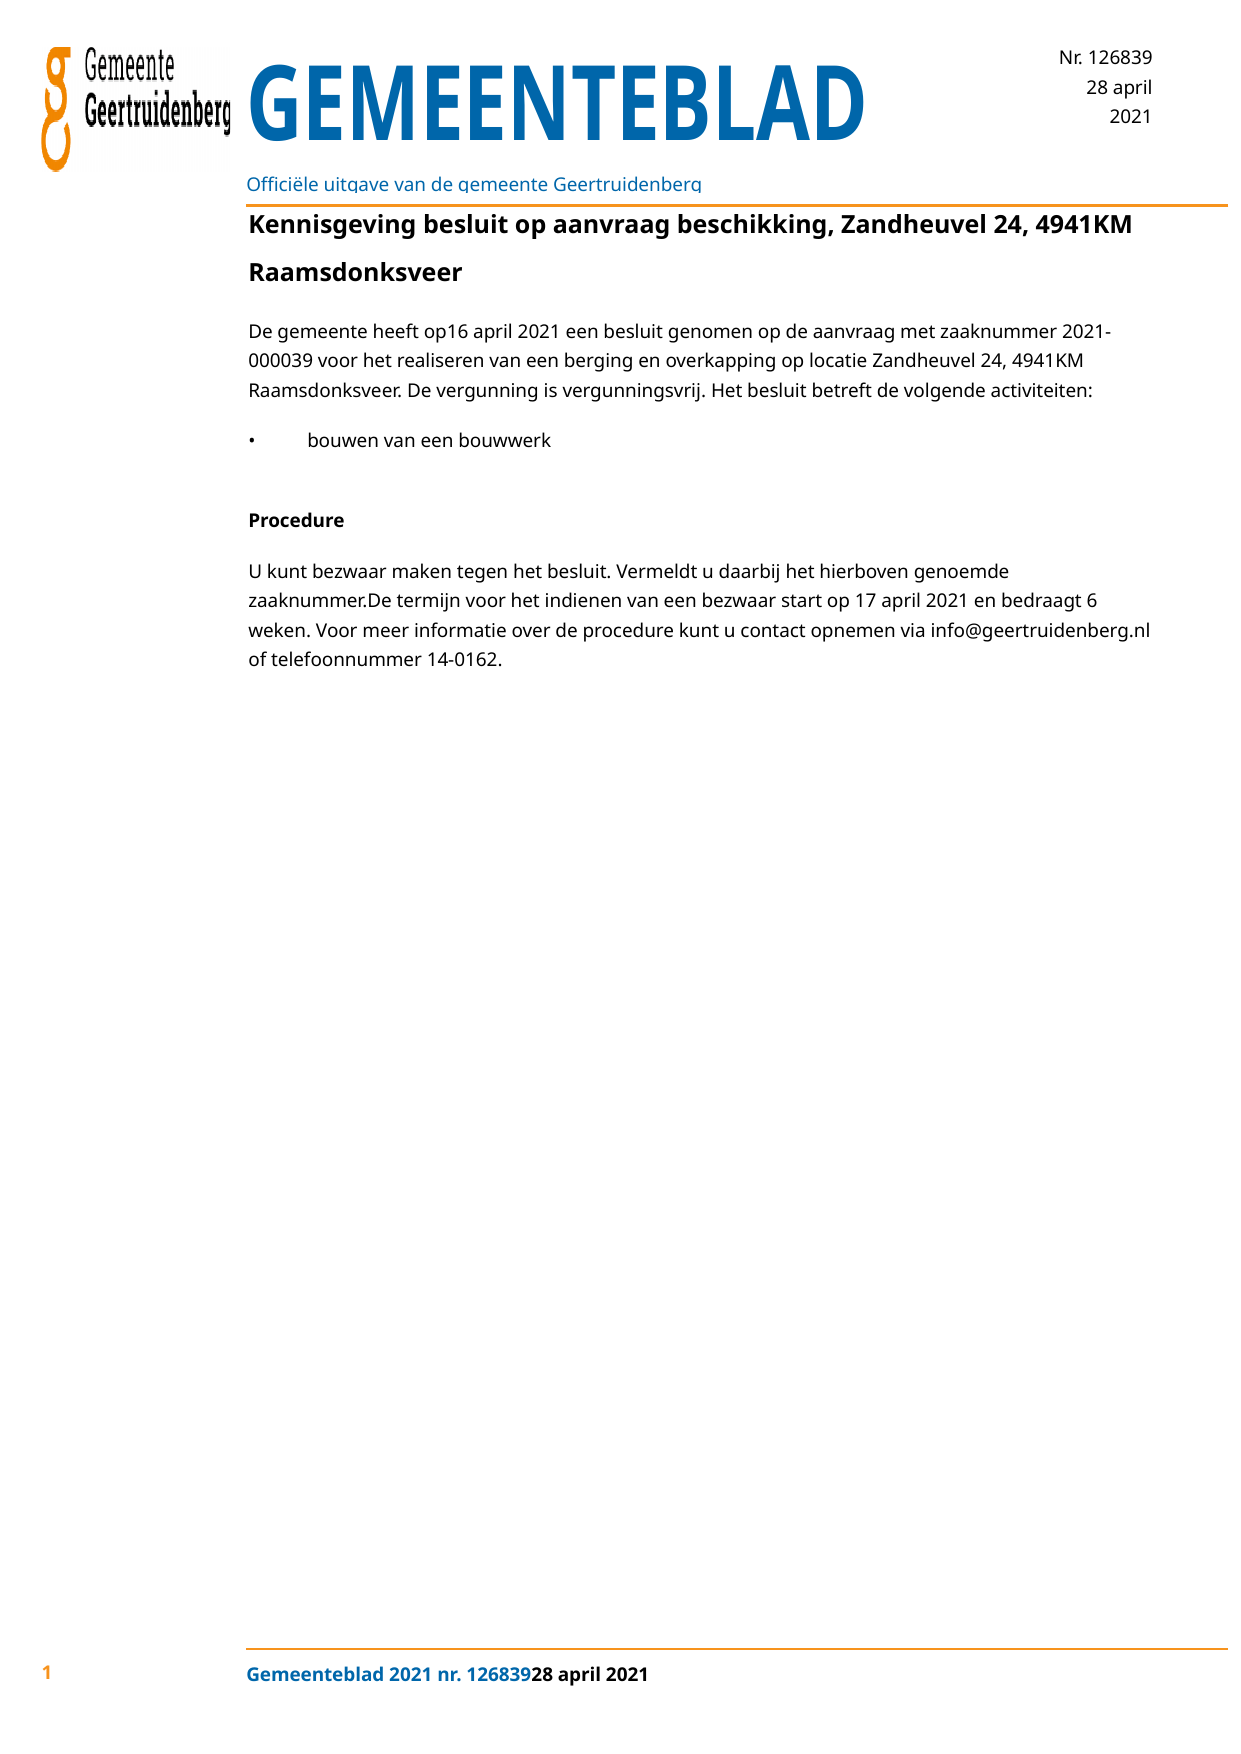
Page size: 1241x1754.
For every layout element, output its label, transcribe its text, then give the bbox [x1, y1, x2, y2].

text De gemeente heeft op16 april 2021 een besluit genomen op de aanvraag met zaaknummer 2021-000039 voor het realiseren van een berging en overkapping op locatie Zandheuvel 24, 4941KM Raamsdonksveer. De vergunning is vergunningsvrij. Het besluit betreft de volgende activiteiten: [248, 318, 1152, 403]
picture [41, 47, 231, 172]
text Procedure [248, 507, 1152, 533]
text Kennisgeving besluit op aanvraag beschikking, Zandheuvel 24, 4941KM Raamsdonksveer [248, 207, 1152, 288]
list bouwen van een bouwwerk [248, 427, 1152, 453]
text U kunt bezwaar maken tegen het besluit. Vermeldt u daarbij het hierboven genoemde zaaknummer.De termijn voor het indienen van een bezwaar start op 17 april 2021 en bedraagt 6 weken. Voor meer informatie over de procedure kunt u contact opnemen via info@geertruidenberg.nl of telefoonnummer 14-0162. [248, 558, 1152, 672]
